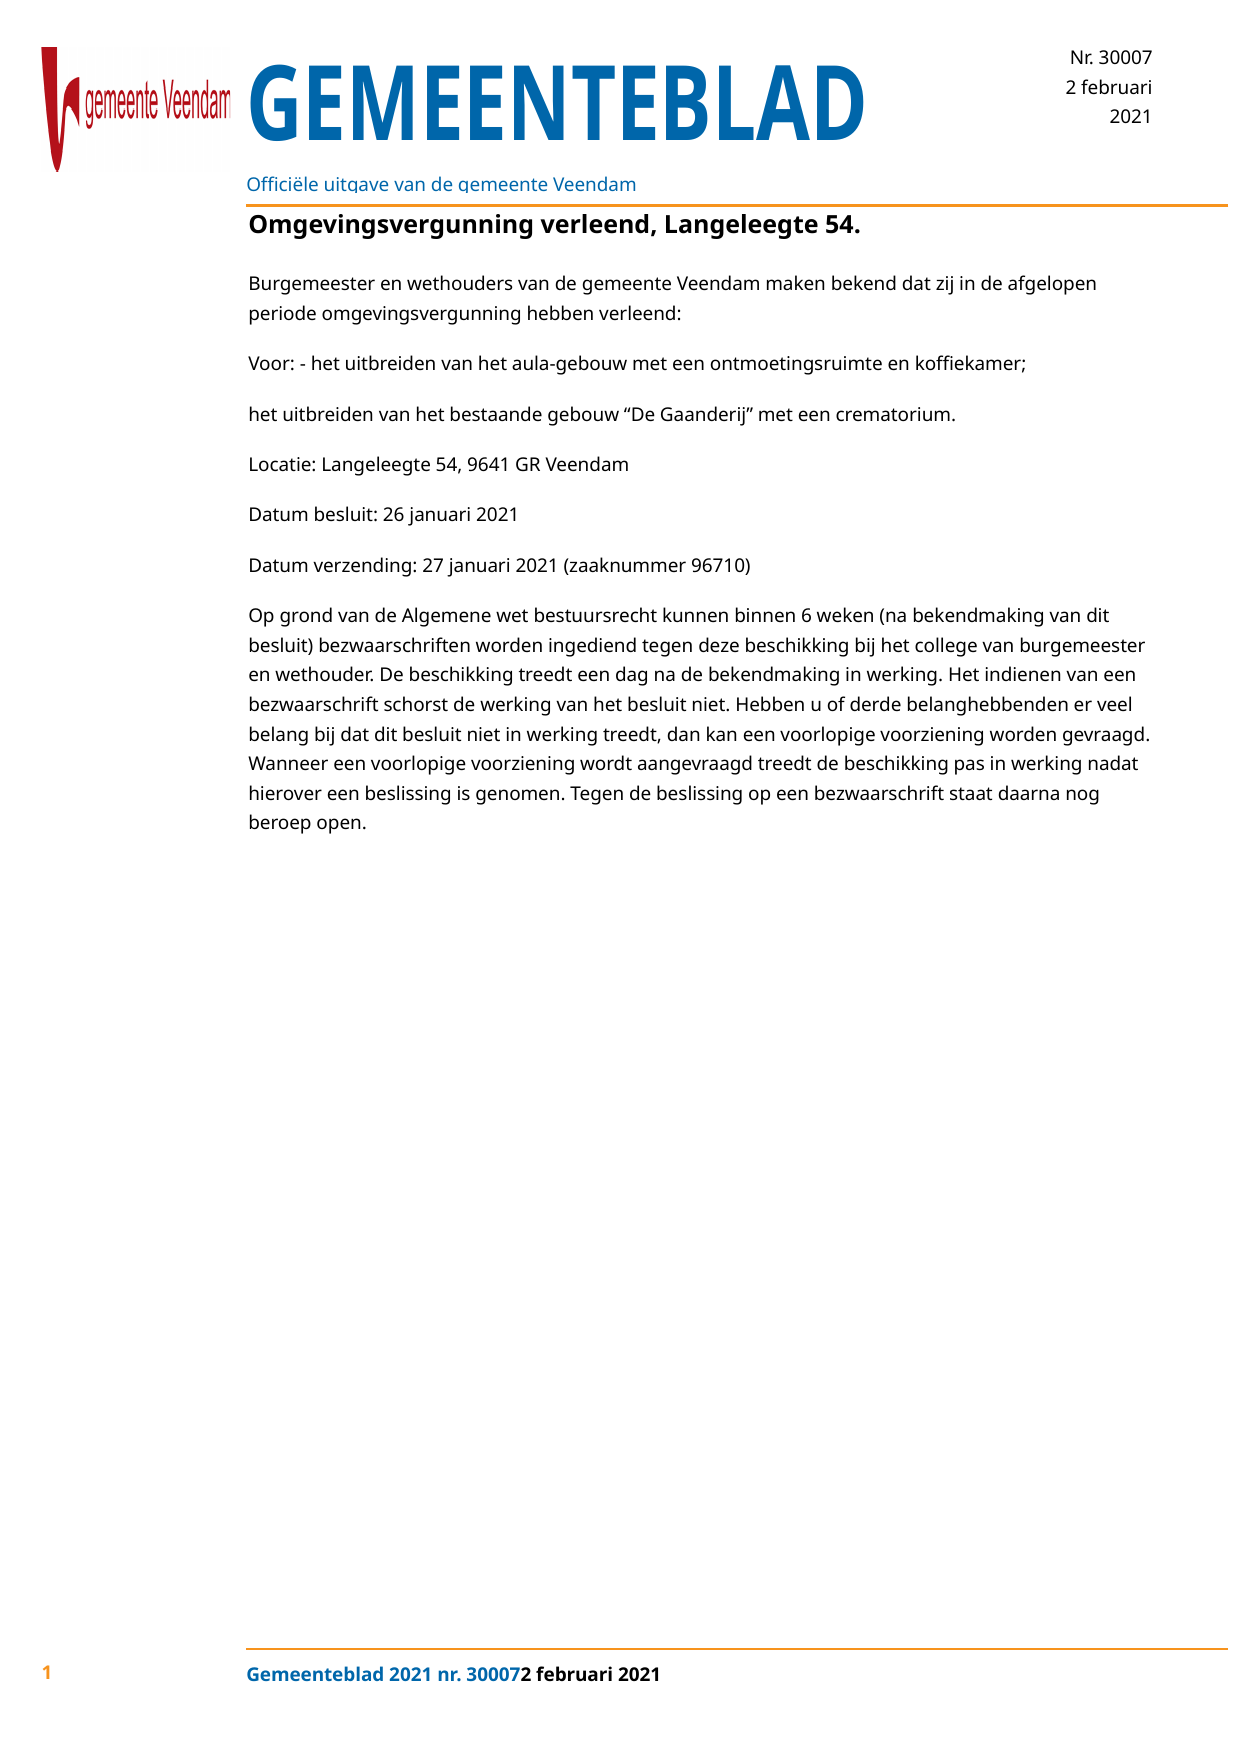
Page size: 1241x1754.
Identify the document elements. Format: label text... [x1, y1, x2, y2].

text het uitbreiden van het bestaande gebouw “De Gaanderij” met een crematorium. [248, 401, 1152, 426]
text Locatie: Langeleegte 54, 9641 GR Veendam [248, 451, 1152, 477]
text Datum besluit: 26 januari 2021 [248, 502, 1152, 527]
text Datum verzending: 27 januari 2021 (zaaknummer 96710) [248, 552, 1152, 578]
picture [41, 47, 231, 172]
text Burgemeester en wethouders van de gemeente Veendam maken bekend dat zij in de afgelopen periode omgevingsvergunning hebben verleend: [248, 270, 1152, 326]
text Omgevingsvergunning verleend, Langeleegte 54. [248, 207, 1152, 241]
text Op grond van de Algemene wet bestuursrecht kunnen binnen 6 weken (na bekendmaking van dit besluit) bezwaarschriften worden ingediend tegen deze beschikking bij het college van burgemeester en wethouder. De beschikking treedt een dag na de bekendmaking in werking. Het indienen van een bezwaarschrift schorst de werking van het besluit niet. Hebben u of derde belanghebbenden er veel belang bij dat dit besluit niet in werking treedt, dan kan een voorlopige voorziening worden gevraagd. Wanneer een voorlopige voorziening wordt aangevraagd treedt de beschikking pas in werking nadat hierover een beslissing is genomen. Tegen de beslissing op een bezwaarschrift staat daarna nog beroep open. [248, 602, 1152, 835]
text Voor: - het uitbreiden van het aula-gebouw met een ontmoetingsruimte en koffiekamer; [248, 350, 1152, 376]
